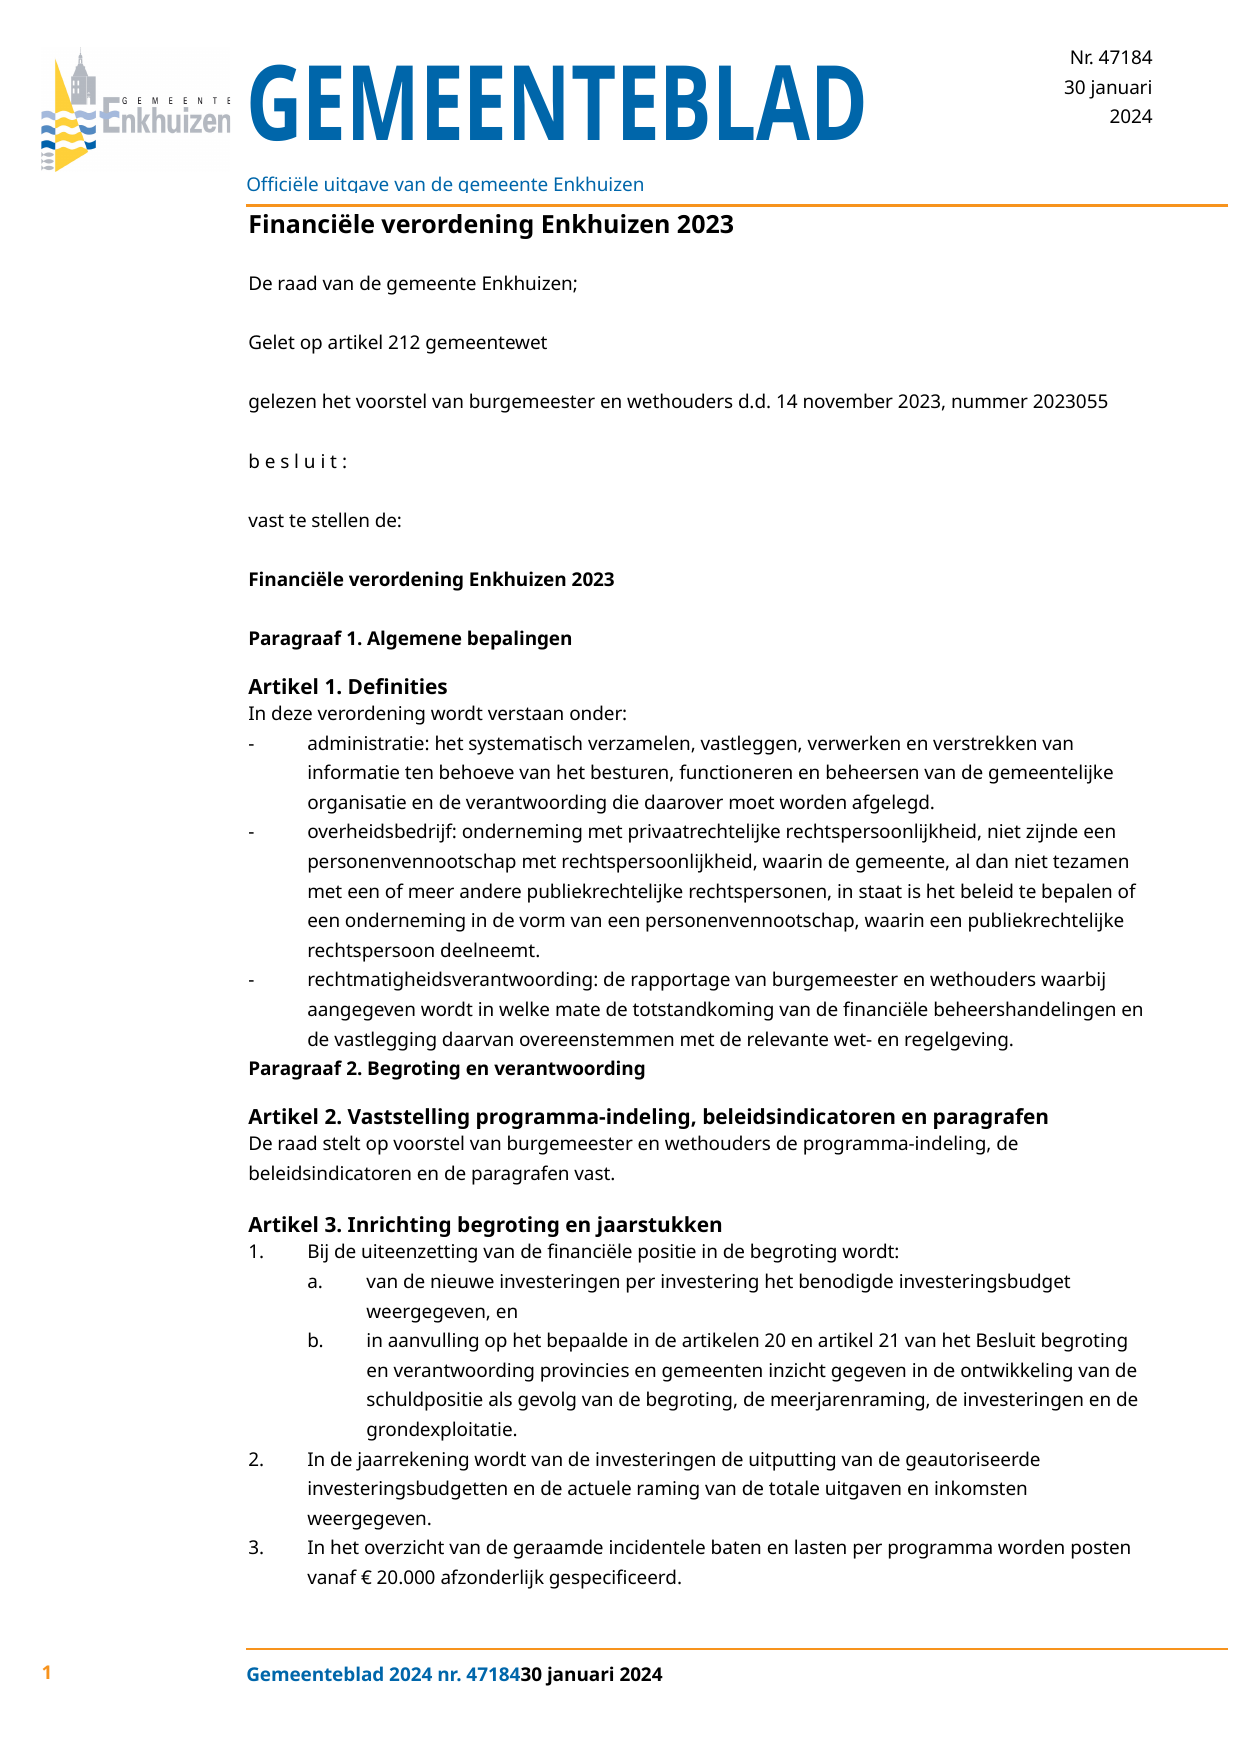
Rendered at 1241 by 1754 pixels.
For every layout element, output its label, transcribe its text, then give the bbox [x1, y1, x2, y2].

text Paragraaf 2. Begroting en verantwoording [248, 1055, 1152, 1081]
list In het overzicht van de geraamde incidentele baten en lasten per programma worden posten vanaf € 20.000 afzonderlijk gespecificeerd. [248, 1534, 1152, 1590]
text In deze verordening wordt verstaan onder: [248, 700, 1152, 726]
list In de jaarrekening wordt van de investeringen de uitputting van de geautoriseerde investeringsbudgetten en de actuele raming van de totale uitgaven en inkomsten weergegeven. [248, 1446, 1152, 1531]
list rechtmatigheidsverantwoording: de rapportage van burgemeester en wethouders waarbij aangegeven wordt in welke mate de totstandkoming van de financiële beheershandelingen en de vastlegging daarvan overeenstemmen met de relevante wet- en regelgeving. [248, 967, 1152, 1051]
text Financiële verordening Enkhuizen 2023 [248, 566, 1152, 592]
text Artikel 1. Definities [248, 672, 1152, 700]
list overheidsbedrijf: onderneming met privaatrechtelijke rechtspersoonlijkheid, niet zijnde een personenvennootschap met rechtspersoonlijkheid, waarin de gemeente, al dan niet tezamen met een of meer andere publiekrechtelijke rechtspersonen, in staat is het beleid te bepalen of een onderneming in de vorm van een personenvennootschap, waarin een publiekrechtelijke rechtspersoon deelneemt. [248, 819, 1152, 963]
text De raad van de gemeente Enkhuizen; [248, 270, 1152, 296]
text Paragraaf 1. Algemene bepalingen [248, 625, 1152, 651]
text vast te stellen de: [248, 507, 1152, 533]
list van de nieuwe investeringen per investering het benodigde investeringsbudget weergegeven, en [307, 1268, 1152, 1324]
list Bij de uiteenzetting van de financiële positie in de begroting wordt: [248, 1239, 1152, 1264]
picture [41, 47, 231, 172]
list in aanvulling op het bepaalde in de artikelen 20 en artikel 21 van het Besluit begroting en verantwoording provincies en gemeenten inzicht gegeven in de ontwikkeling van de schuldpositie als gevolg van de begroting, de meerjarenraming, de investeringen en de grondexploitatie. [307, 1327, 1152, 1442]
text gelezen het voorstel van burgemeester en wethouders d.d. 14 november 2023, nummer 2023055 [248, 389, 1152, 414]
list administratie: het systematisch verzamelen, vastleggen, verwerken en verstrekken van informatie ten behoeve van het besturen, functioneren en beheersen van de gemeentelijke organisatie en de verantwoording die daarover moet worden afgelegd. [248, 730, 1152, 815]
text Artikel 2. Vaststelling programma-indeling, beleidsindicatoren en paragrafen [248, 1102, 1152, 1130]
text b e s l u i t : [248, 448, 1152, 473]
text Gelet op artikel 212 gemeentewet [248, 329, 1152, 355]
text De raad stelt op voorstel van burgemeester en wethouders de programma-indeling, de beleidsindicatoren en de paragrafen vast. [248, 1130, 1152, 1186]
text Artikel 3. Inrichting begroting en jaarstukken [248, 1210, 1152, 1239]
text Financiële verordening Enkhuizen 2023 [248, 207, 1152, 241]
